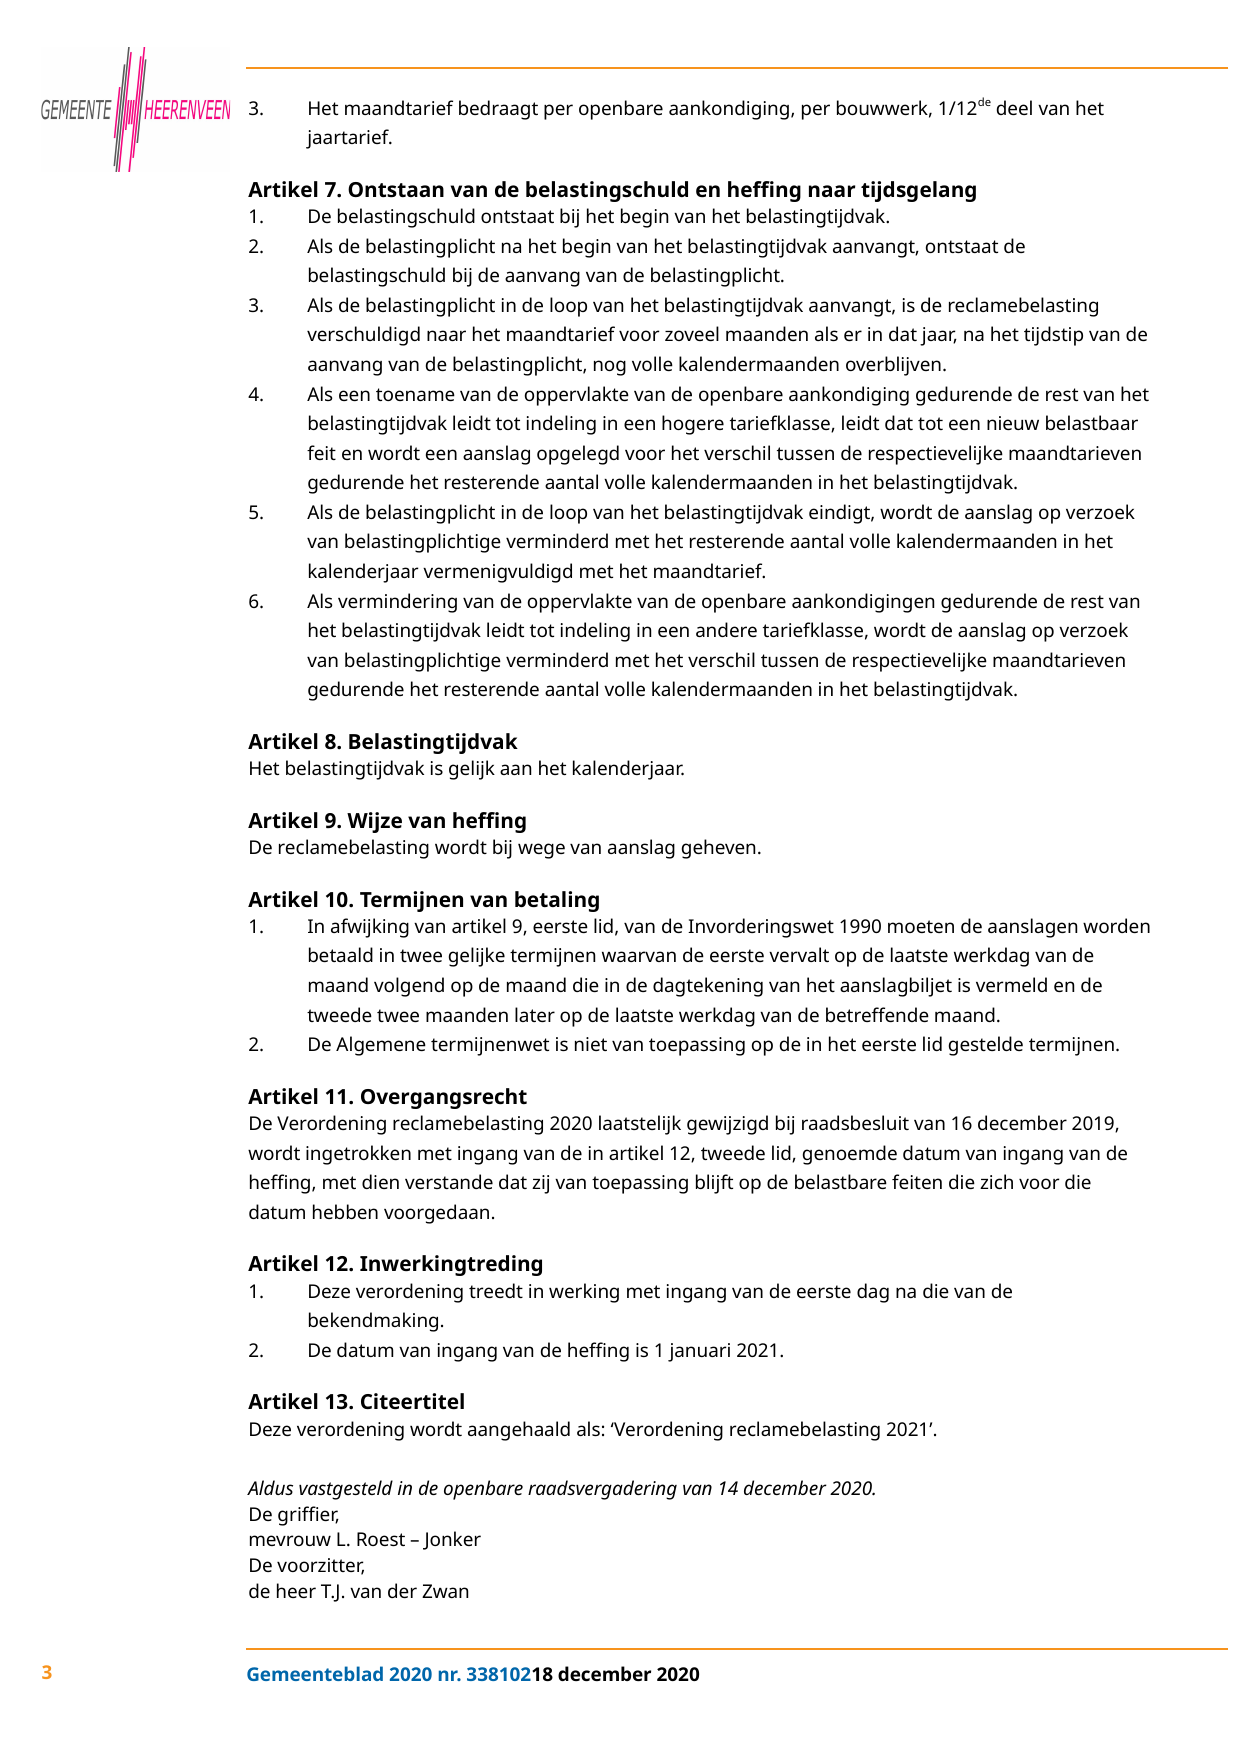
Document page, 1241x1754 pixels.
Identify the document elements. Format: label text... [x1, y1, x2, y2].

list In afwijking van artikel 9, eerste lid, van de Invorderingswet 1990 moeten de aanslagen worden betaald in twee gelijke termijnen waarvan de eerste vervalt op de laatste werkdag van de maand volgend op de maand die in de dagtekening van het aanslagbiljet is vermeld en de tweede twee maanden later op de laatste werkdag van de betreffende maand. [248, 913, 1152, 1028]
list Als vermindering van de oppervlakte van de openbare aankondigingen gedurende de rest van het belastingtijdvak leidt tot indeling in een andere tariefklasse, wordt de aanslag op verzoek van belastingplichtige verminderd met het verschil tussen de respectievelijke maandtarieven gedurende het resterende aantal volle kalendermaanden in het belastingtijdvak. [248, 588, 1152, 702]
list Als de belastingplicht na het begin van het belastingtijdvak aanvangt, ontstaat de belastingschuld bij de aanvang van de belastingplicht. [248, 233, 1152, 288]
text Artikel 13. Citeertitel [248, 1387, 1152, 1416]
list De Algemene termijnenwet is niet van toepassing op de in het eerste lid gestelde termijnen. [248, 1031, 1152, 1057]
text Deze verordening wordt aangehaald als: ‘Verordening reclamebelasting 2021’. [248, 1416, 1152, 1442]
text De voorzitter, [248, 1552, 1152, 1578]
text Artikel 10. Termijnen van betaling [248, 885, 1152, 913]
text De griffier, [248, 1501, 1152, 1527]
text De reclamebelasting wordt bij wege van aanslag geheven. [248, 834, 1152, 860]
list Als een toename van de oppervlakte van de openbare aankondiging gedurende de rest van het belastingtijdvak leidt tot indeling in een hogere tariefklasse, leidt dat tot een nieuw belastbaar feit en wordt een aanslag opgelegd voor het verschil tussen de respectievelijke maandtarieven gedurende het resterende aantal volle kalendermaanden in het belastingtijdvak. [248, 381, 1152, 495]
list De datum van ingang van de heffing is 1 januari 2021. [248, 1337, 1152, 1363]
text Artikel 8. Belastingtijdvak [248, 727, 1152, 755]
text Artikel 7. Ontstaan van de belastingschuld en heffing naar tijdsgelang [248, 175, 1152, 203]
text Artikel 9. Wijze van heffing [248, 806, 1152, 834]
list De belastingschuld ontstaat bij het begin van het belastingtijdvak. [248, 203, 1152, 229]
text Artikel 11. Overgangsrecht [248, 1082, 1152, 1110]
picture [41, 47, 231, 172]
list Het maandtarief bedraagt per openbare aankondiging, per bouwwerk, 1/12de deel van het jaartarief. [248, 95, 1152, 150]
text mevrouw L. Roest – Jonker [248, 1527, 1152, 1552]
list Als de belastingplicht in de loop van het belastingtijdvak eindigt, wordt de aanslag op verzoek van belastingplichtige verminderd met het resterende aantal volle kalendermaanden in het kalenderjaar vermenigvuldigd met het maandtarief. [248, 499, 1152, 584]
text Aldus vastgesteld in de openbare raadsvergadering van 14 december 2020. [248, 1475, 1152, 1501]
list Deze verordening treedt in werking met ingang van de eerste dag na die van de bekendmaking. [248, 1278, 1152, 1333]
list Als de belastingplicht in de loop van het belastingtijdvak aanvangt, is de reclamebelasting verschuldigd naar het maandtarief voor zoveel maanden als er in dat jaar, na het tijdstip van de aanvang van de belastingplicht, nog volle kalendermaanden overblijven. [248, 292, 1152, 377]
text Artikel 12. Inwerkingtreding [248, 1249, 1152, 1278]
text de heer T.J. van der Zwan [248, 1578, 1152, 1604]
text De Verordening reclamebelasting 2020 laatstelijk gewijzigd bij raadsbesluit van 16 december 2019, wordt ingetrokken met ingang van de in artikel 12, tweede lid, genoemde datum van ingang van de heffing, met dien verstande dat zij van toepassing blijft op de belastbare feiten die zich voor die datum hebben voorgedaan. [248, 1110, 1152, 1225]
text Het belastingtijdvak is gelijk aan het kalenderjaar. [248, 755, 1152, 781]
